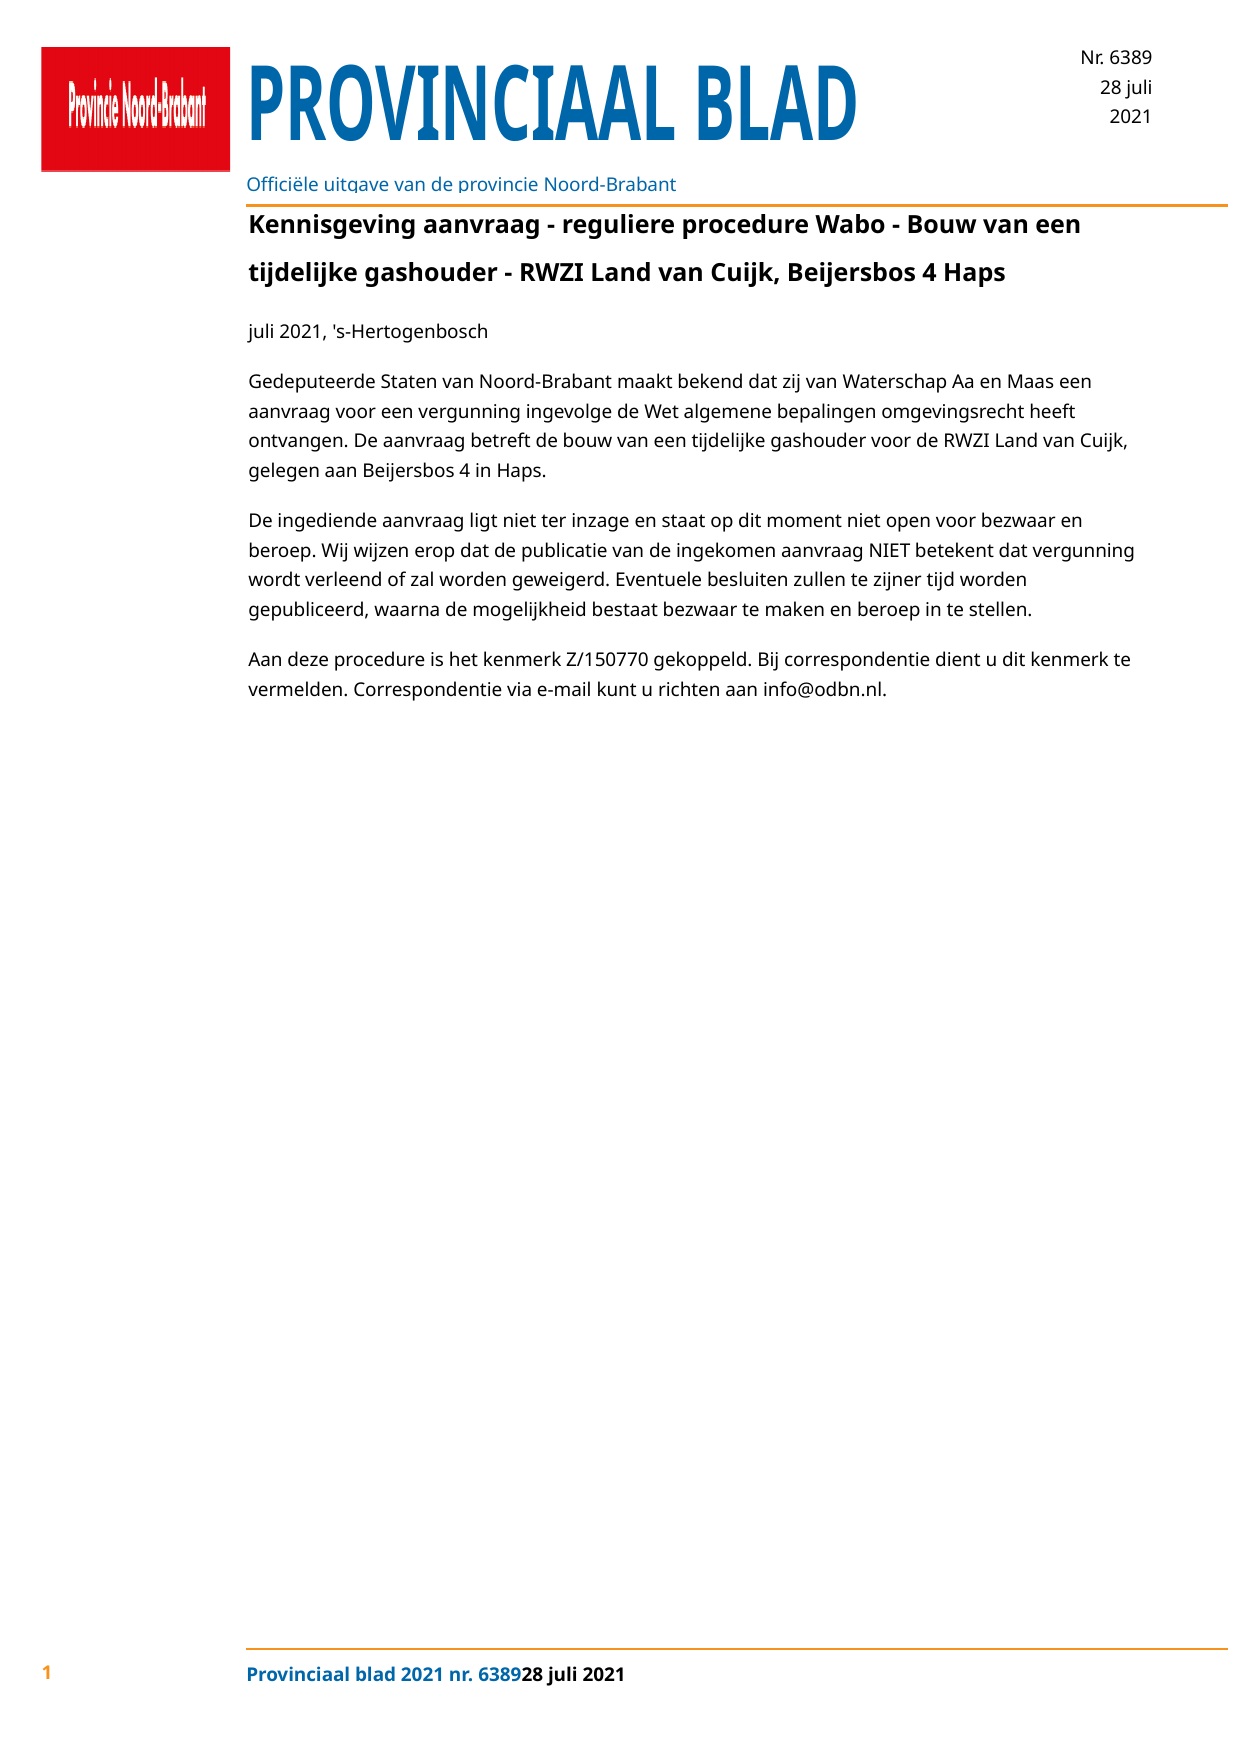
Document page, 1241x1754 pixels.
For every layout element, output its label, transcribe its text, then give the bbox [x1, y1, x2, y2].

text Aan deze procedure is het kenmerk Z/150770 gekoppeld. Bij correspondentie dient u dit kenmerk te vermelden. Correspondentie via e-mail kunt u richten aan info@odbn.nl. [248, 647, 1152, 702]
text De ingediende aanvraag ligt niet ter inzage en staat op dit moment niet open voor bezwaar en beroep. Wij wijzen erop dat de publicatie van de ingekomen aanvraag NIET betekent dat vergunning wordt verleend of zal worden geweigerd. Eventuele besluiten zullen te zijner tijd worden gepubliceerd, waarna de mogelijkheid bestaat bezwaar te maken en beroep in te stellen. [248, 507, 1152, 622]
picture [41, 47, 231, 172]
text Gedeputeerde Staten van Noord-Brabant maakt bekend dat zij van Waterschap Aa en Maas een aanvraag voor een vergunning ingevolge de Wet algemene bepalingen omgevingsrecht heeft ontvangen. De aanvraag betreft de bouw van een tijdelijke gashouder voor de RWZI Land van Cuijk, gelegen aan Beijersbos 4 in Haps. [248, 368, 1152, 483]
text juli 2021, 's-Hertogenbosch [248, 318, 1152, 344]
text Kennisgeving aanvraag - reguliere procedure Wabo - Bouw van een tijdelijke gashouder - RWZI Land van Cuijk, Beijersbos 4 Haps [248, 207, 1152, 288]
